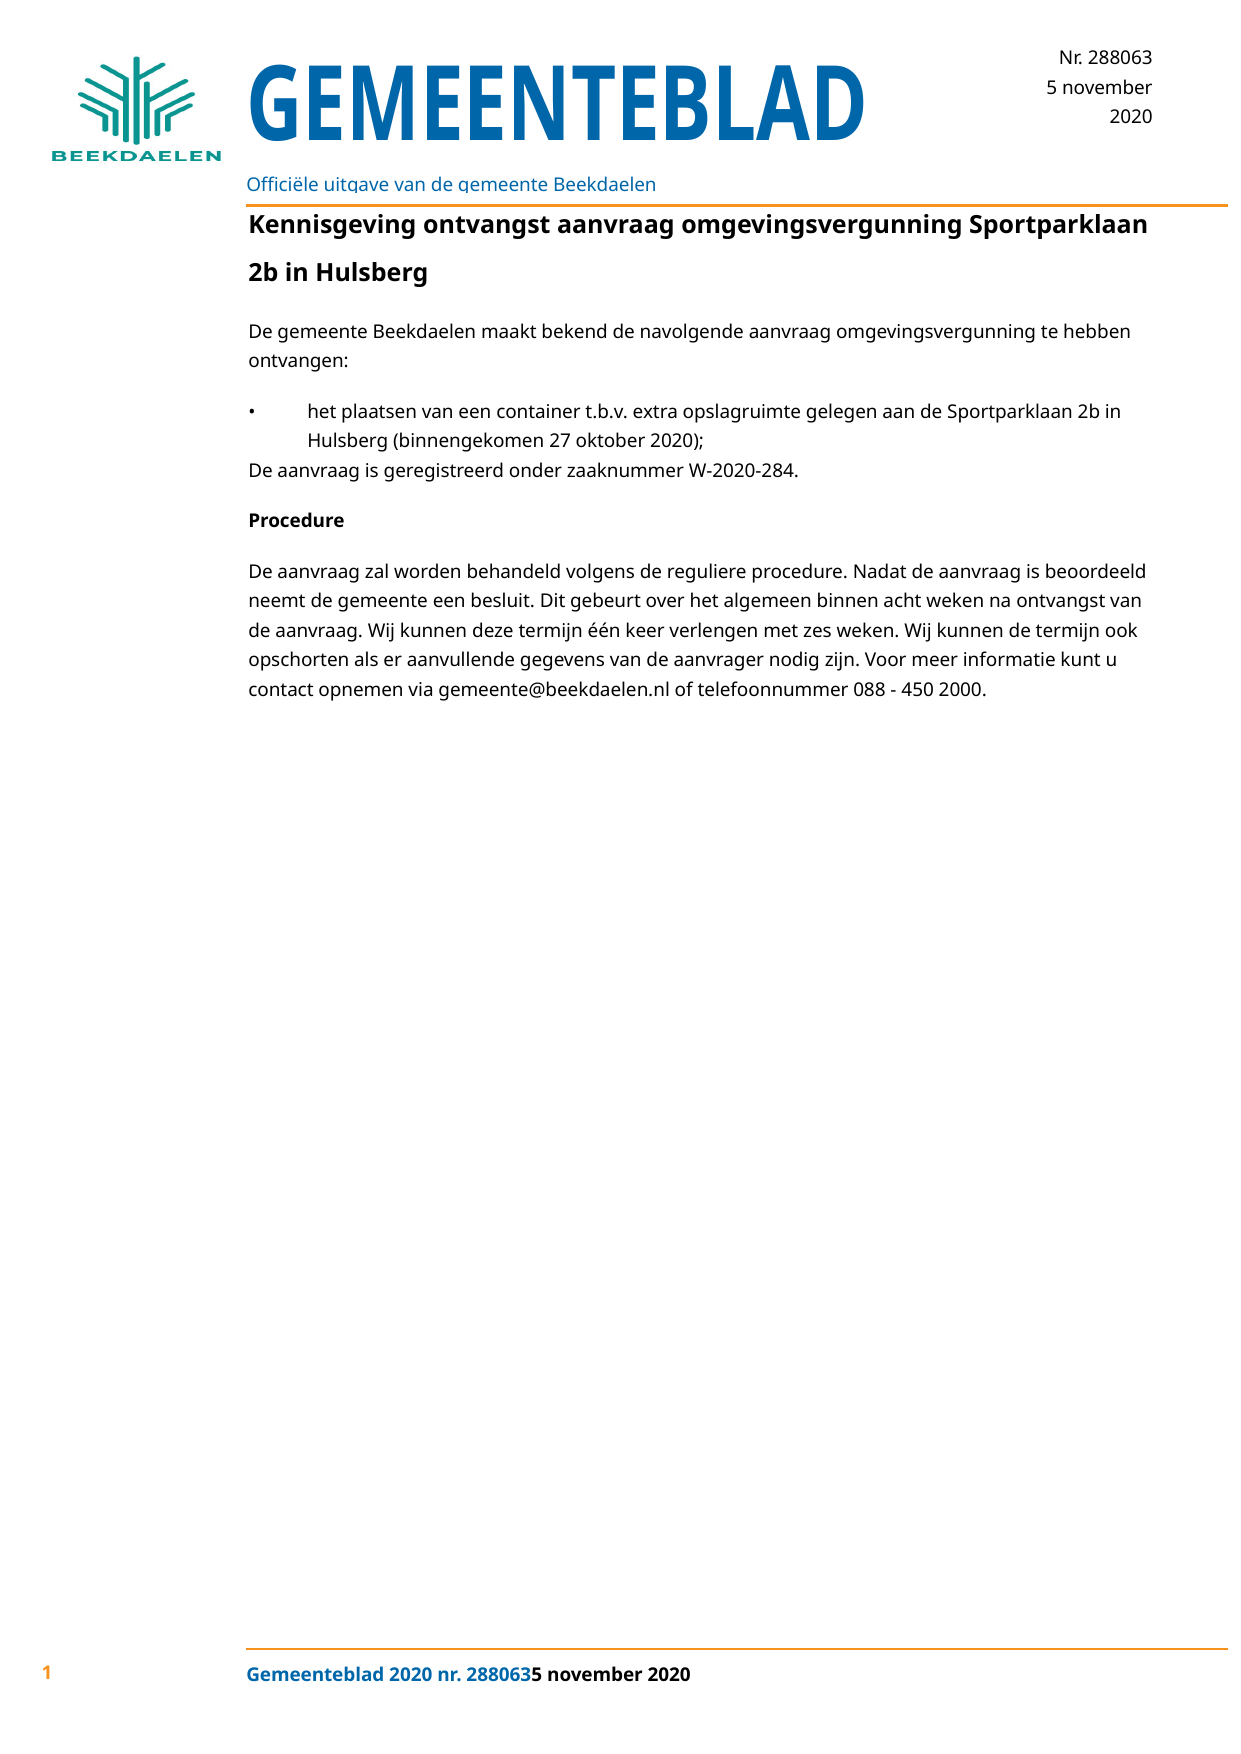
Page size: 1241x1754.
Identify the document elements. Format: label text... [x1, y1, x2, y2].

picture [41, 47, 231, 172]
text De aanvraag zal worden behandeld volgens de reguliere procedure. Nadat de aanvraag is beoordeeld neemt de gemeente een besluit. Dit gebeurt over het algemeen binnen acht weken na ontvangst van de aanvraag. Wij kunnen deze termijn één keer verlengen met zes weken. Wij kunnen de termijn ook opschorten als er aanvullende gegevens van de aanvrager nodig zijn. Voor meer informatie kunt u contact opnemen via gemeente@beekdaelen.nl of telefoonnummer 088 - 450 2000. [248, 558, 1152, 702]
text De aanvraag is geregistreerd onder zaaknummer W-2020-284. [248, 457, 1152, 483]
text Kennisgeving ontvangst aanvraag omgevingsvergunning Sportparklaan 2b in Hulsberg [248, 207, 1152, 288]
text Procedure [248, 507, 1152, 533]
text De gemeente Beekdaelen maakt bekend de navolgende aanvraag omgevingsvergunning te hebben ontvangen: [248, 318, 1152, 373]
list het plaatsen van een container t.b.v. extra opslagruimte gelegen aan de Sportparklaan 2b in Hulsberg (binnengekomen 27 oktober 2020); [248, 398, 1152, 453]
